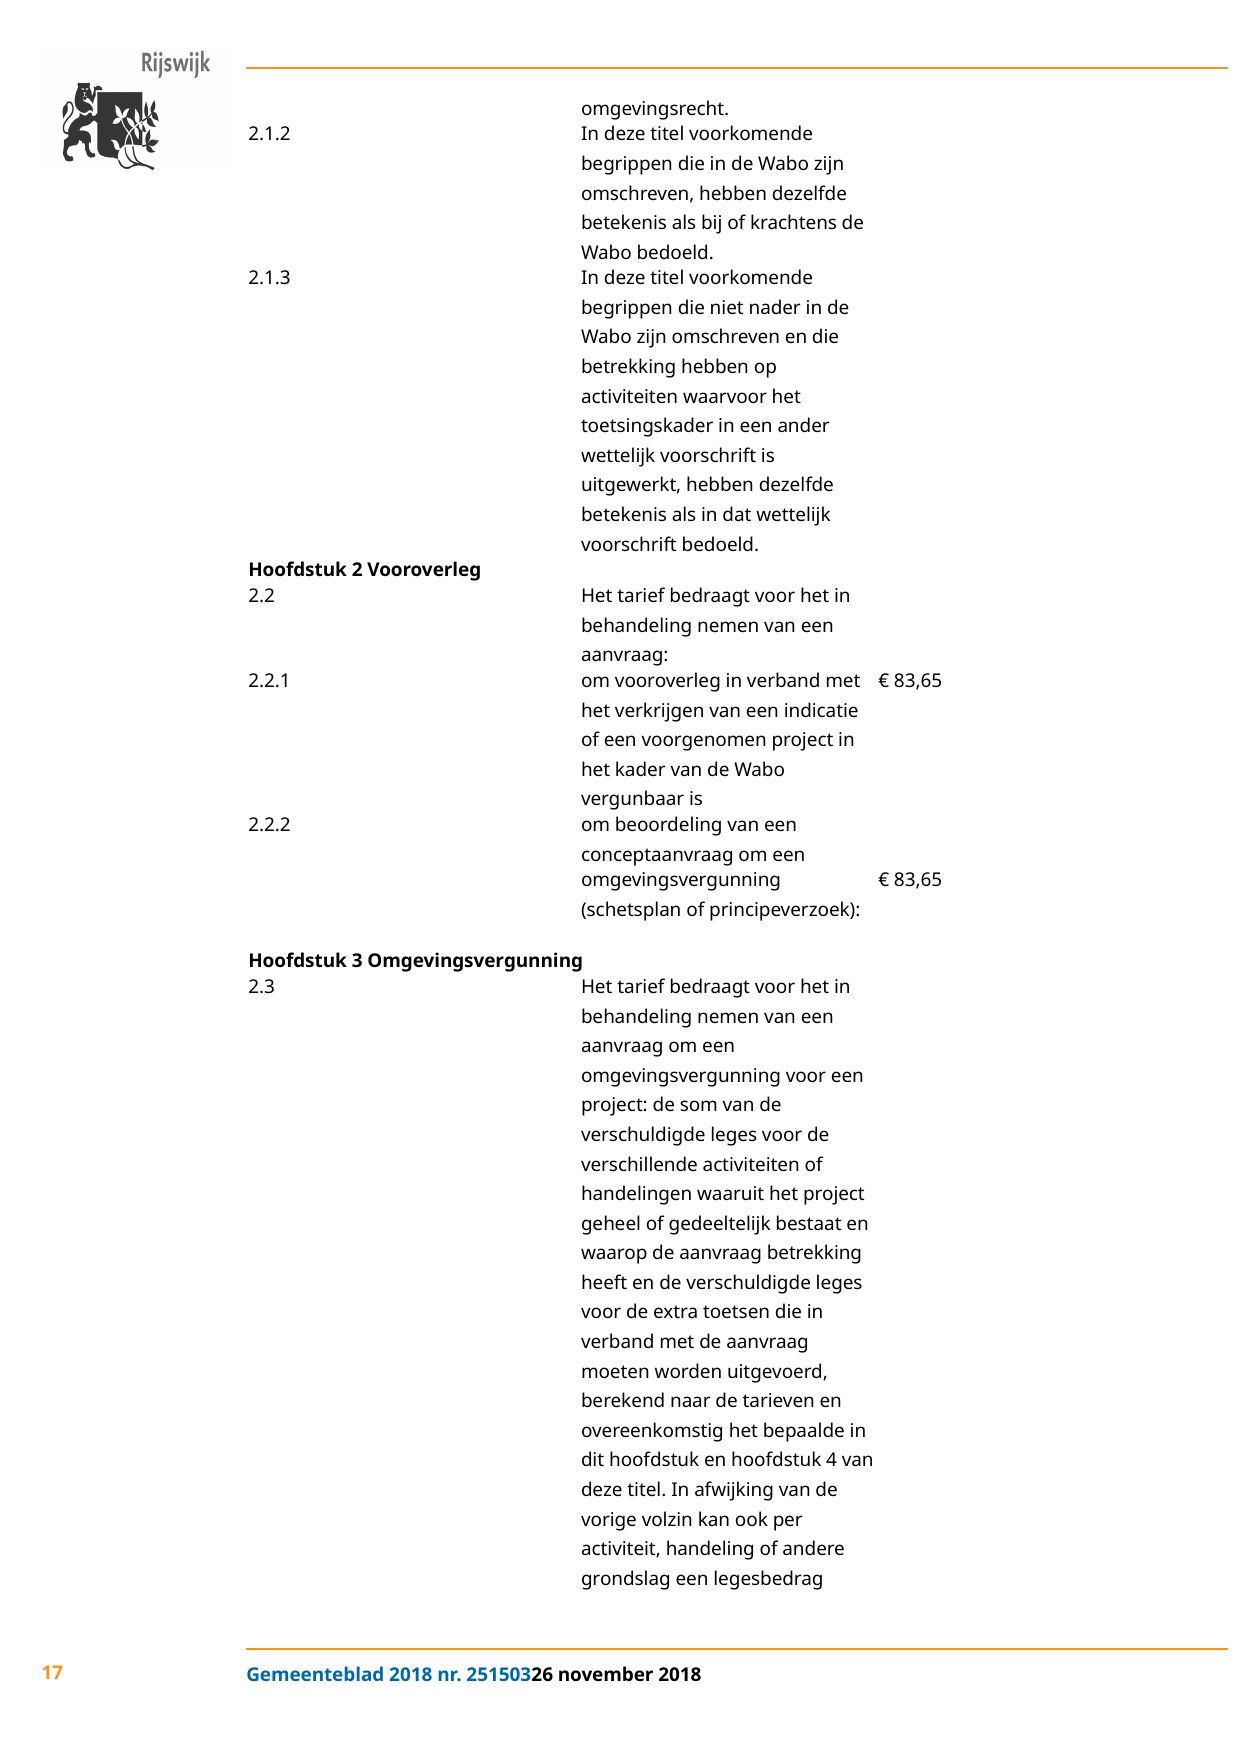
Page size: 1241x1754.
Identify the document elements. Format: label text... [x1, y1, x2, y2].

table_cell 2.2.1 [248, 667, 581, 811]
table_cell 2.2 [248, 582, 581, 667]
table_cell In deze titel voorkomende begrippen die niet nader in de Wabo zijn omschreven en die betrekking hebben op activiteiten waarvoor het toetsingskader in een ander wettelijk voorschrift is uitgewerkt, hebben dezelfde betekenis als in dat wettelijk voorschrift bedoeld. [581, 265, 878, 557]
table_cell 2.1.2 [248, 121, 581, 264]
table_cell € 83,65 [878, 667, 1152, 811]
table_cell Hoofdstuk 3 Omgevingsvergunning [248, 948, 1152, 973]
table_cell In deze titel voorkomende begrippen die in de Wabo zijn omschreven, hebben dezelfde betekenis als bij of krachtens de Wabo bedoeld. [581, 121, 878, 264]
table_cell om vooroverleg in verband met het verkrijgen van een indicatie of een voorgenomen project in het kader van de Wabo vergunbaar is [581, 667, 878, 811]
table_cell Hoofdstuk 2 Vooroverleg [248, 557, 1152, 582]
table_cell [878, 121, 1152, 264]
table_cell [878, 973, 1152, 1591]
table_cell 2.3 [248, 973, 581, 1591]
table_cell omgevingsrecht. [581, 95, 878, 121]
table_cell omgevingsvergunning (schetsplan of principeverzoek): [581, 867, 878, 922]
table_cell om beoordeling van een conceptaanvraag om een [581, 811, 878, 867]
table_cell [878, 265, 1152, 557]
table_cell [878, 582, 1152, 667]
picture [41, 47, 231, 172]
table_cell [248, 922, 581, 948]
table_cell 2.1.3 [248, 265, 581, 557]
table_cell [878, 811, 1152, 867]
table_cell [878, 95, 1152, 121]
table_cell 2.2.2 [248, 811, 581, 867]
table_cell [248, 95, 581, 121]
table_cell Het tarief bedraagt voor het in behandeling nemen van een aanvraag: [581, 582, 878, 667]
table_cell [248, 867, 581, 922]
table_cell € 83,65 [878, 867, 1152, 922]
table_cell Het tarief bedraagt voor het in behandeling nemen van een aanvraag om een omgevingsvergunning voor een project: de som van de verschuldigde leges voor de verschillende activiteiten of handelingen waaruit het project geheel of gedeeltelijk bestaat en waarop de aanvraag betrekking heeft en de verschuldigde leges voor de extra toetsen die in verband met de aanvraag moeten worden uitgevoerd, berekend naar de tarieven en overeenkomstig het bepaalde in dit hoofdstuk en hoofdstuk 4 van deze titel. In afwijking van de vorige volzin kan ook per activiteit, handeling of andere grondslag een legesbedrag [581, 973, 878, 1591]
table_cell [878, 922, 1152, 948]
table_cell [581, 922, 878, 948]
